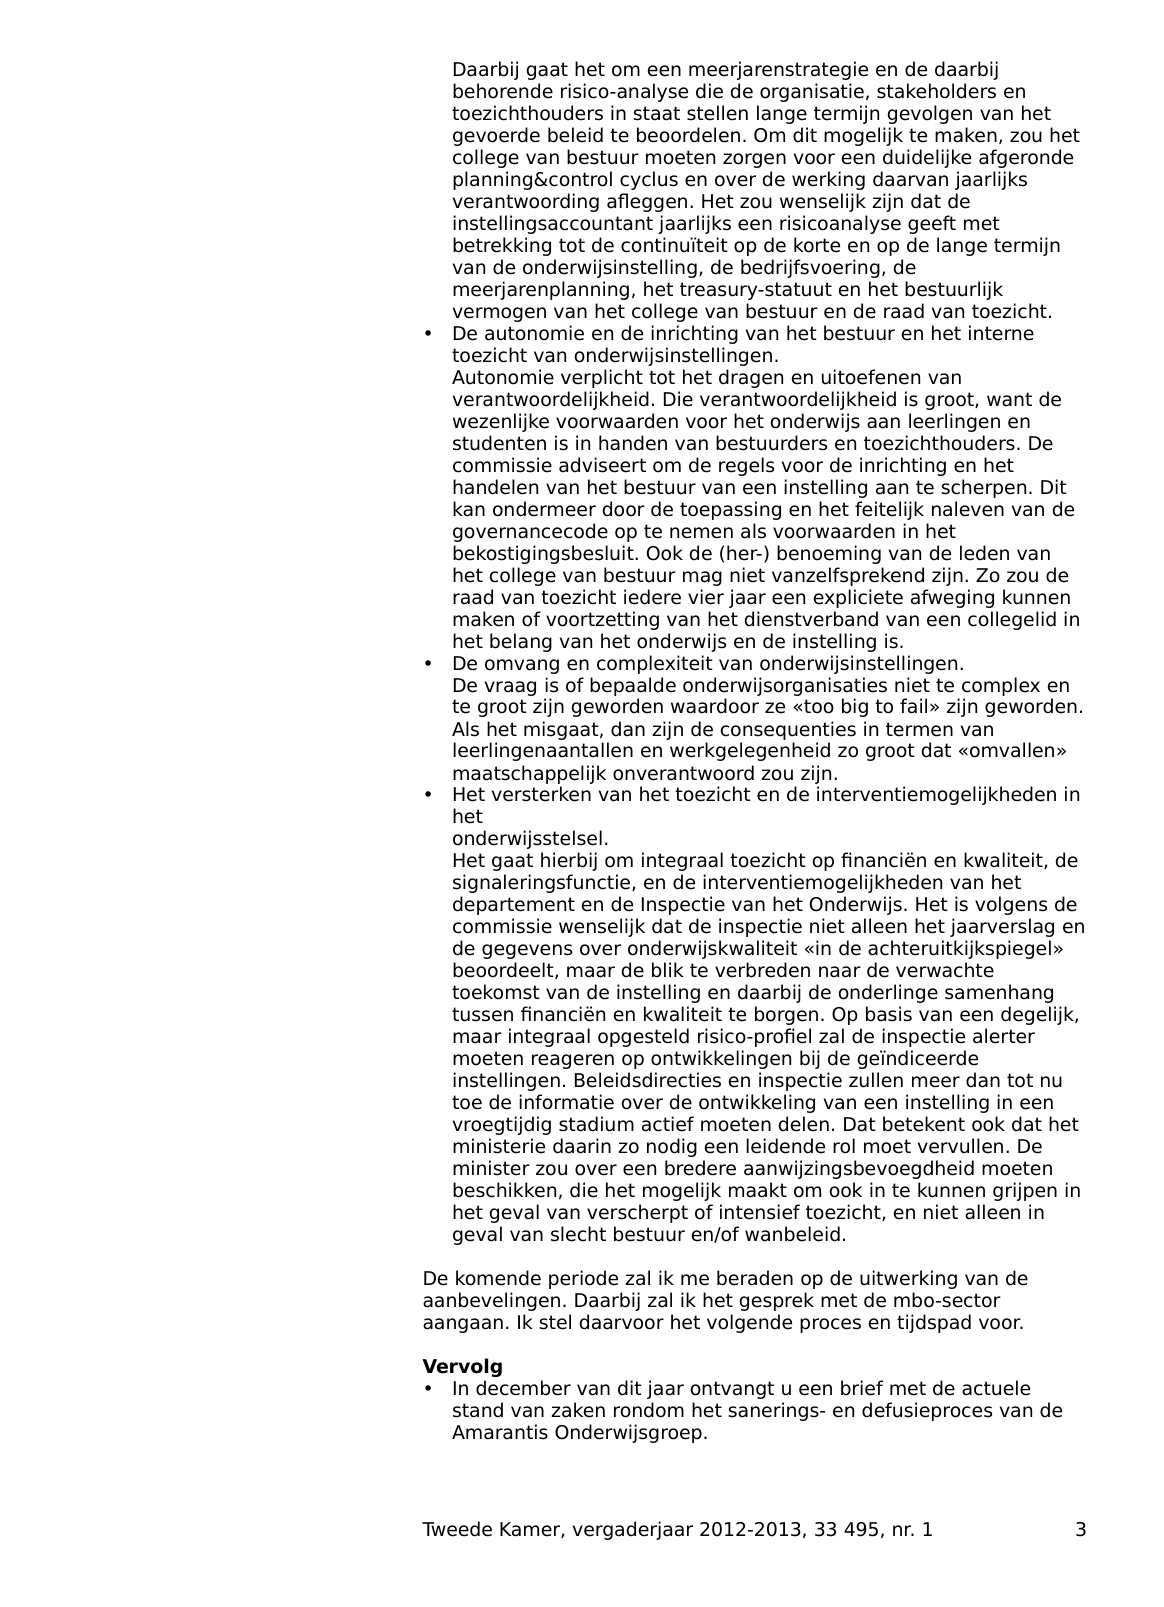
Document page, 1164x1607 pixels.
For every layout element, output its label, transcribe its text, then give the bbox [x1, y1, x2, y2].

text • Het versterken van het toezicht en de interventiemogelijkheden in het [422, 784, 1087, 828]
text De vraag is of bepaalde onderwijsorganisaties niet te complex en te groot zijn geworden waardoor ze «too big to fail» zijn geworden. Als het misgaat, dan zijn de consequenties in termen van leerlingenaantallen en werkgelegenheid zo groot dat «omvallen» maatschappelijk onverantwoord zou zijn. [452, 674, 1087, 784]
text Daarbij gaat het om een meerjarenstrategie en de daarbij behorende risico-analyse die de organisatie, stakeholders en toezichthouders in staat stellen lange termijn gevolgen van het gevoerde beleid te beoordelen. Om dit mogelijk te maken, zou het college van bestuur moeten zorgen voor een duidelijke afgeronde planning&control cyclus en over de werking daarvan jaarlijks verantwoording afleggen. Het zou wenselijk zijn dat de instellingsaccountant jaarlijks een risicoanalyse geeft met betrekking tot de continuïteit op de korte en op de lange termijn van de onderwijsinstelling, de bedrijfsvoering, de meerjarenplanning, het treasury-statuut en het bestuurlijk vermogen van het college van bestuur en de raad van toezicht. [452, 59, 1087, 323]
text • De omvang en complexiteit van onderwijsinstellingen. [422, 652, 1087, 674]
text Autonomie verplicht tot het dragen en uitoefenen van verantwoordelijkheid. Die verantwoordelijkheid is groot, want de wezenlijke voorwaarden voor het onderwijs aan leerlingen en studenten is in handen van bestuurders en toezichthouders. De commissie adviseert om de regels voor de inrichting en het handelen van het bestuur van een instelling aan te scherpen. Dit kan ondermeer door de toepassing en het feitelijk naleven van de governancecode op te nemen als voorwaarden in het bekostigingsbesluit. Ook de (her-) benoeming van de leden van het college van bestuur mag niet vanzelfsprekend zijn. Zo zou de raad van toezicht iedere vier jaar een expliciete afweging kunnen maken of voortzetting van het dienstverband van een collegelid in het belang van het onderwijs en de instelling is. [452, 367, 1087, 652]
text • In december van dit jaar ontvangt u een brief met de actuele stand van zaken rondom het sanerings- en defusieproces van de Amarantis Onderwijsgroep. [422, 1378, 1087, 1444]
text • De autonomie en de inrichting van het bestuur en het interne toezicht van onderwijsinstellingen. [422, 323, 1087, 367]
text Het gaat hierbij om integraal toezicht op financiën en kwaliteit, de signaleringsfunctie, en de interventiemogelijkheden van het departement en de Inspectie van het Onderwijs. Het is volgens de commissie wenselijk dat de inspectie niet alleen het jaarverslag en de gegevens over onderwijskwaliteit «in de achteruitkijkspiegel» beoordeelt, maar de blik te verbreden naar de verwachte toekomst van de instelling en daarbij de onderlinge samenhang tussen financiën en kwaliteit te borgen. Op basis van een degelijk, maar integraal opgesteld risico-profiel zal de inspectie alerter moeten reageren op ontwikkelingen bij de geïndiceerde instellingen. Beleidsdirecties en inspectie zullen meer dan tot nu toe de informatie over de ontwikkeling van een instelling in een vroegtijdig stadium actief moeten delen. Dat betekent ook dat het ministerie daarin zo nodig een leidende rol moet vervullen. De minister zou over een bredere aanwijzingsbevoegdheid moeten beschikken, die het mogelijk maakt om ook in te kunnen grijpen in het geval van verscherpt of intensief toezicht, en niet alleen in geval van slecht bestuur en/of wanbeleid. [452, 850, 1087, 1246]
subtitle Vervolg [422, 1356, 1087, 1378]
text onderwijsstelsel. [452, 828, 1087, 850]
text De komende periode zal ik me beraden op de uitwerking van de aanbevelingen. Daarbij zal ik het gesprek met de mbo-sector aangaan. Ik stel daarvoor het volgende proces en tijdspad voor. [422, 1268, 1087, 1334]
